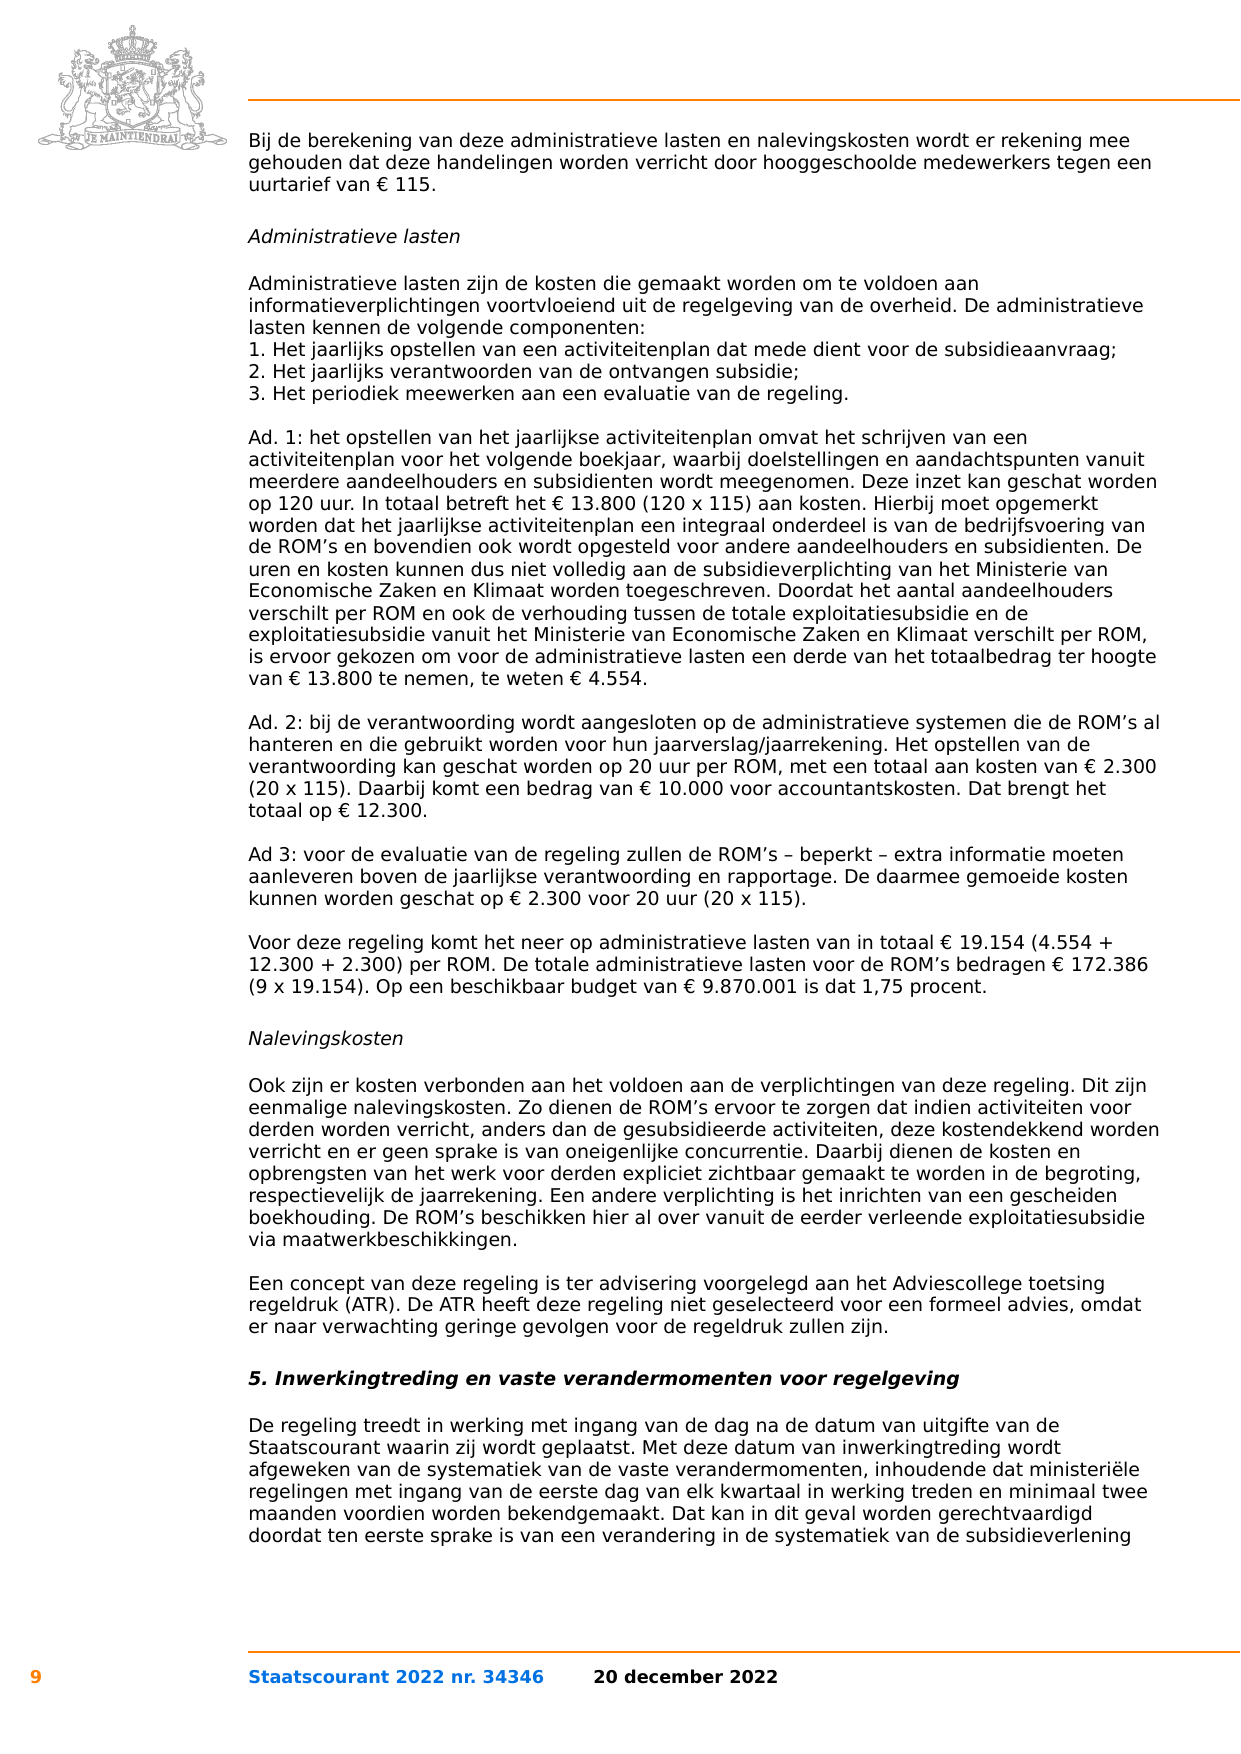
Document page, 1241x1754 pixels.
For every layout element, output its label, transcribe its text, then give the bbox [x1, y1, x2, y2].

text Ad. 1: het opstellen van het jaarlijkse activiteitenplan omvat het schrijven van een activiteitenplan voor het volgende boekjaar, waarbij doelstellingen en aandachtspunten vanuit meerdere aandeelhouders en subsidienten wordt meegenomen. Deze inzet kan geschat worden op 120 uur. In totaal betreft het € 13.800 (120 x 115) aan kosten. Hierbij moet opgemerkt worden dat het jaarlijkse activiteitenplan een integraal onderdeel is van de bedrijfsvoering van de ROM’s en bovendien ook wordt opgesteld voor andere aandeelhouders en subsidienten. De uren en kosten kunnen dus niet volledig aan de subsidieverplichting van het Ministerie van Economische Zaken en Klimaat worden toegeschreven. Doordat het aantal aandeelhouders verschilt per ROM en ook de verhouding tussen de totale exploitatiesubsidie en de exploitatiesubsidie vanuit het Ministerie van Economische Zaken en Klimaat verschilt per ROM, is ervoor gekozen om voor de administratieve lasten een derde van het totaalbedrag ter hoogte van € 13.800 te nemen, te weten € 4.554. [248, 427, 1163, 690]
text 1. Het jaarlijks opstellen van een activiteitenplan dat mede dient voor de subsidieaanvraag; [248, 339, 1163, 361]
text Administratieve lasten zijn de kosten die gemaakt worden om te voldoen aan informatieverplichtingen voortvloeiend uit de regelgeving van de overheid. De administratieve lasten kennen de volgende componenten: [248, 273, 1163, 339]
text Een concept van deze regeling is ter advisering voorgelegd aan het Adviescollege toetsing regeldruk (ATR). De ATR heeft deze regeling niet geselecteerd voor een formeel advies, omdat er naar verwachting geringe gevolgen voor de regeldruk zullen zijn. [248, 1272, 1163, 1338]
picture [38, 25, 227, 150]
text 3. Het periodiek meewerken aan een evaluatie van de regeling. [248, 383, 1163, 405]
text 2. Het jaarlijks verantwoorden van de ontvangen subsidie; [248, 361, 1163, 383]
subtitle 5. Inwerkingtreding en vaste verandermomenten voor regelgeving [248, 1368, 1163, 1390]
text Ad. 2: bij de verantwoording wordt aangesloten op de administratieve systemen die de ROM’s al hanteren en die gebruikt worden voor hun jaarverslag/jaarrekening. Het opstellen van de verantwoording kan geschat worden op 20 uur per ROM, met een totaal aan kosten van € 2.300 (20 x 115). Daarbij komt een bedrag van € 10.000 voor accountantskosten. Dat brengt het totaal op € 12.300. [248, 712, 1163, 822]
text Voor deze regeling komt het neer op administratieve lasten van in totaal € 19.154 (4.554 + 12.300 + 2.300) per ROM. De totale administratieve lasten voor de ROM’s bedragen € 172.386 (9 x 19.154). Op een beschikbaar budget van € 9.870.001 is dat 1,75 procent. [248, 932, 1163, 998]
subtitle Administratieve lasten [248, 226, 1163, 248]
text Bij de berekening van deze administratieve lasten en nalevingskosten wordt er rekening mee gehouden dat deze handelingen worden verricht door hooggeschoolde medewerkers tegen een uurtarief van € 115. [248, 130, 1163, 196]
subtitle Nalevingskosten [248, 1028, 1163, 1050]
text Ook zijn er kosten verbonden aan het voldoen aan de verplichtingen van deze regeling. Dit zijn eenmalige nalevingskosten. Zo dienen de ROM’s ervoor te zorgen dat indien activiteiten voor derden worden verricht, anders dan de gesubsidieerde activiteiten, deze kostendekkend worden verricht en er geen sprake is van oneigenlijke concurrentie. Daarbij dienen de kosten en opbrengsten van het werk voor derden expliciet zichtbaar gemaakt te worden in de begroting, respectievelijk de jaarrekening. Een andere verplichting is het inrichten van een gescheiden boekhouding. De ROM’s beschikken hier al over vanuit de eerder verleende exploitatiesubsidie via maatwerkbeschikkingen. [248, 1075, 1163, 1251]
text Ad 3: voor de evaluatie van de regeling zullen de ROM’s – beperkt – extra informatie moeten aanleveren boven de jaarlijkse verantwoording en rapportage. De daarmee gemoeide kosten kunnen worden geschat op € 2.300 voor 20 uur (20 x 115). [248, 844, 1163, 910]
text De regeling treedt in werking met ingang van de dag na de datum van uitgifte van de Staatscourant waarin zij wordt geplaatst. Met deze datum van inwerkingtreding wordt afgeweken van de systematiek van de vaste verandermomenten, inhoudende dat ministeriële regelingen met ingang van de eerste dag van elk kwartaal in werking treden en minimaal twee maanden voordien worden bekendgemaakt. Dat kan in dit geval worden gerechtvaardigd doordat ten eerste sprake is van een verandering in de systematiek van de subsidieverlening [248, 1415, 1163, 1547]
